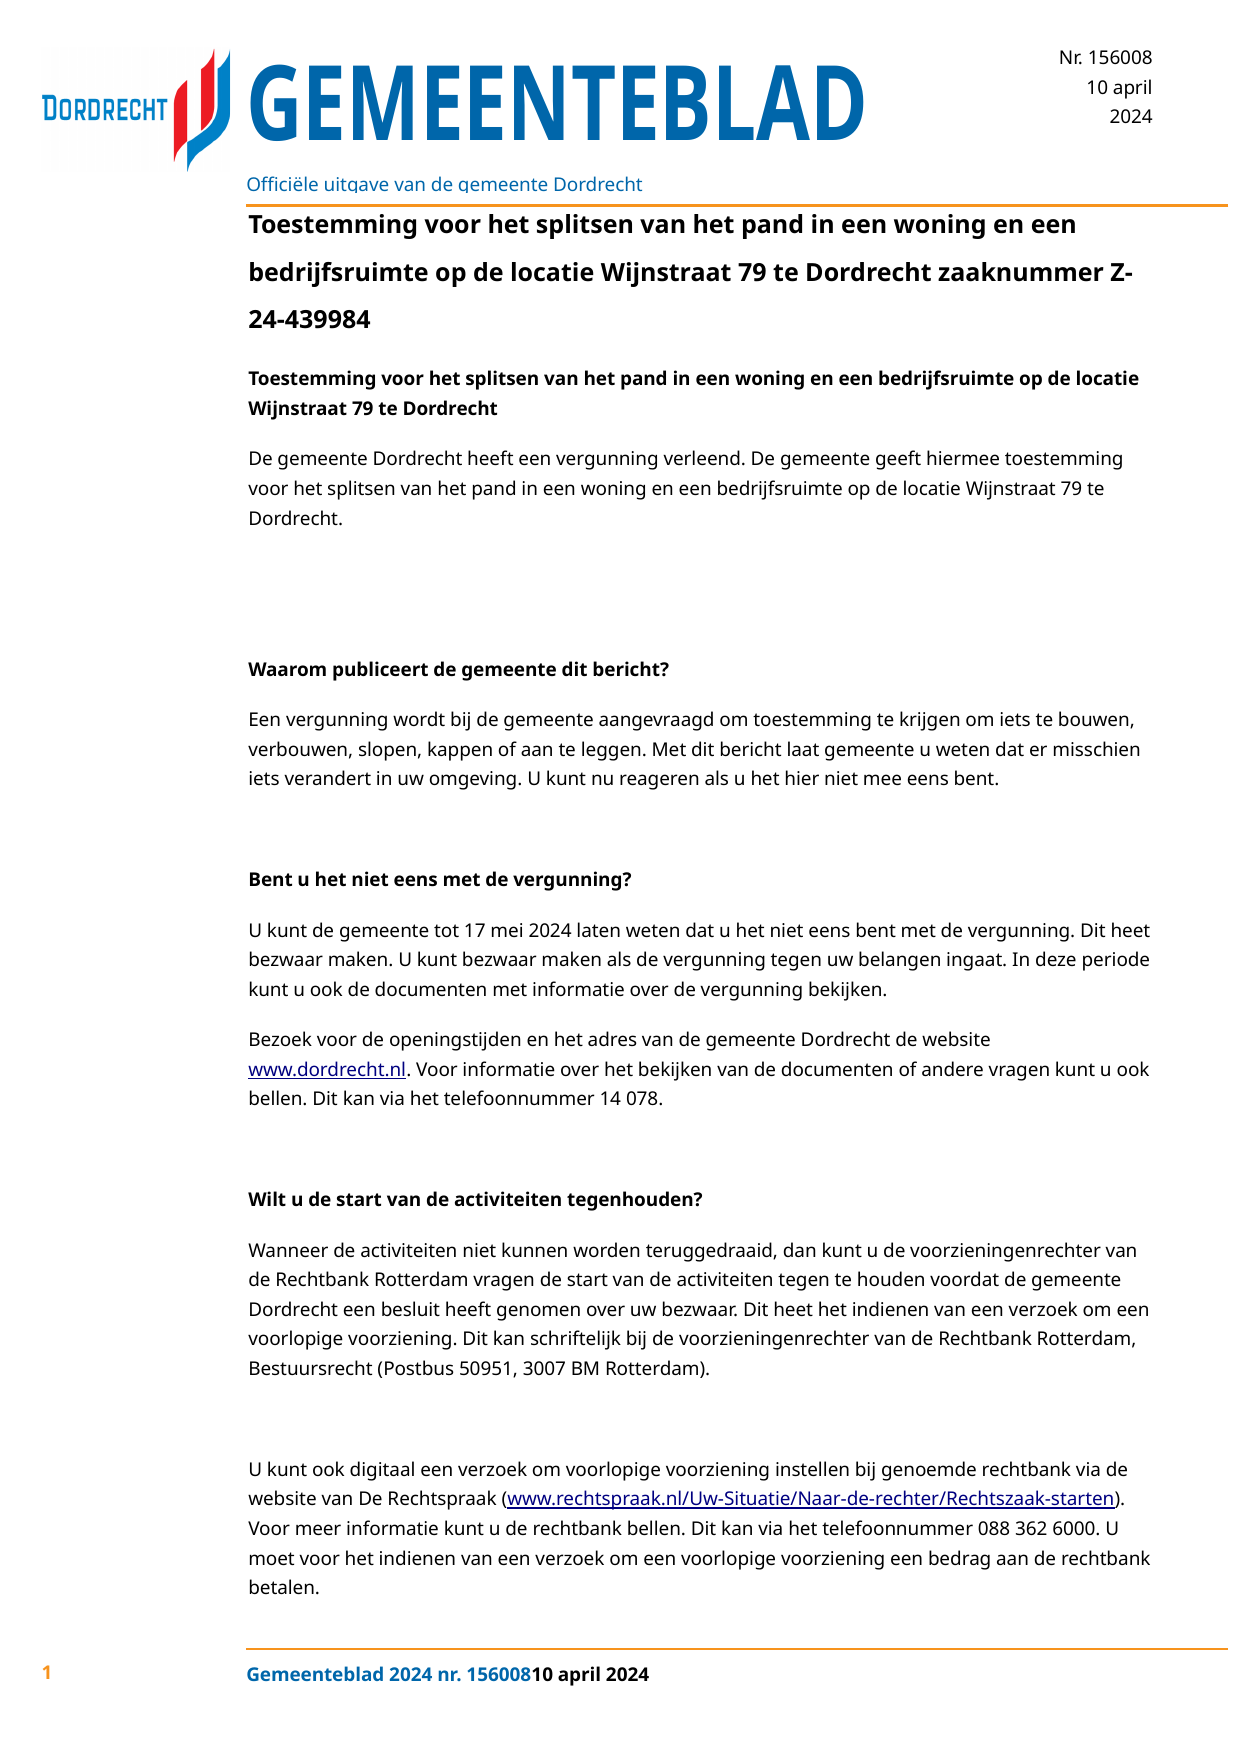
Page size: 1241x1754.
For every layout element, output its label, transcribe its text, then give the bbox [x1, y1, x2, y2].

text De gemeente Dordrecht heeft een vergunning verleend. De gemeente geeft hiermee toestemming voor het splitsen van het pand in een woning en een bedrijfsruimte op de locatie Wijnstraat 79 te Dordrecht. [248, 446, 1152, 530]
text Toestemming voor het splitsen van het pand in een woning en een bedrijfsruimte op de locatie Wijnstraat 79 te Dordrecht [248, 366, 1152, 421]
text Bent u het niet eens met de vergunning? [248, 866, 1152, 892]
picture [41, 47, 231, 172]
text Wilt u de start van de activiteiten tegenhouden? [248, 1186, 1152, 1212]
text Wanneer de activiteiten niet kunnen worden teruggedraaid, dan kunt u de voorzieningenrechter van de Rechtbank Rotterdam vragen de start van de activiteiten tegen te houden voordat de gemeente Dordrecht een besluit heeft genomen over uw bezwaar. Dit heet het indienen van een verzoek om een voorlopige voorziening. Dit kan schriftelijk bij de voorzieningenrechter van de Rechtbank Rotterdam, Bestuursrecht (Postbus 50951, 3007 BM Rotterdam). [248, 1237, 1152, 1381]
text U kunt de gemeente tot 17 mei 2024 laten weten dat u het niet eens bent met de vergunning. Dit heet bezwaar maken. U kunt bezwaar maken als de vergunning tegen uw belangen ingaat. In deze periode kunt u ook de documenten met informatie over de vergunning bekijken. [248, 917, 1152, 1002]
text Bezoek voor de openingstijden en het adres van de gemeente Dordrecht de website www.dordrecht.nl. Voor informatie over het bekijken van de documenten of andere vragen kunt u ook bellen. Dit kan via het telefoonnummer 14 078. [248, 1026, 1152, 1111]
text U kunt ook digitaal een verzoek om voorlopige voorziening instellen bij genoemde rechtbank via de website van De Rechtspraak (www.rechtspraak.nl/Uw-Situatie/Naar-de-rechter/Rechtszaak-starten). Voor meer informatie kunt u de rechtbank bellen. Dit kan via het telefoonnummer 088 362 6000. U moet voor het indienen van een verzoek om een voorlopige voorziening een bedrag aan de rechtbank betalen. [248, 1456, 1152, 1600]
text Waarom publiceert de gemeente dit bericht? [248, 656, 1152, 682]
text Een vergunning wordt bij de gemeente aangevraagd om toestemming te krijgen om iets te bouwen, verbouwen, slopen, kappen of aan te leggen. Met dit bericht laat gemeente u weten dat er misschien iets verandert in uw omgeving. U kunt nu reageren als u het hier niet mee eens bent. [248, 706, 1152, 791]
text Toestemming voor het splitsen van het pand in een woning en een bedrijfsruimte op de locatie Wijnstraat 79 te Dordrecht zaaknummer Z-24-439984 [248, 207, 1152, 336]
